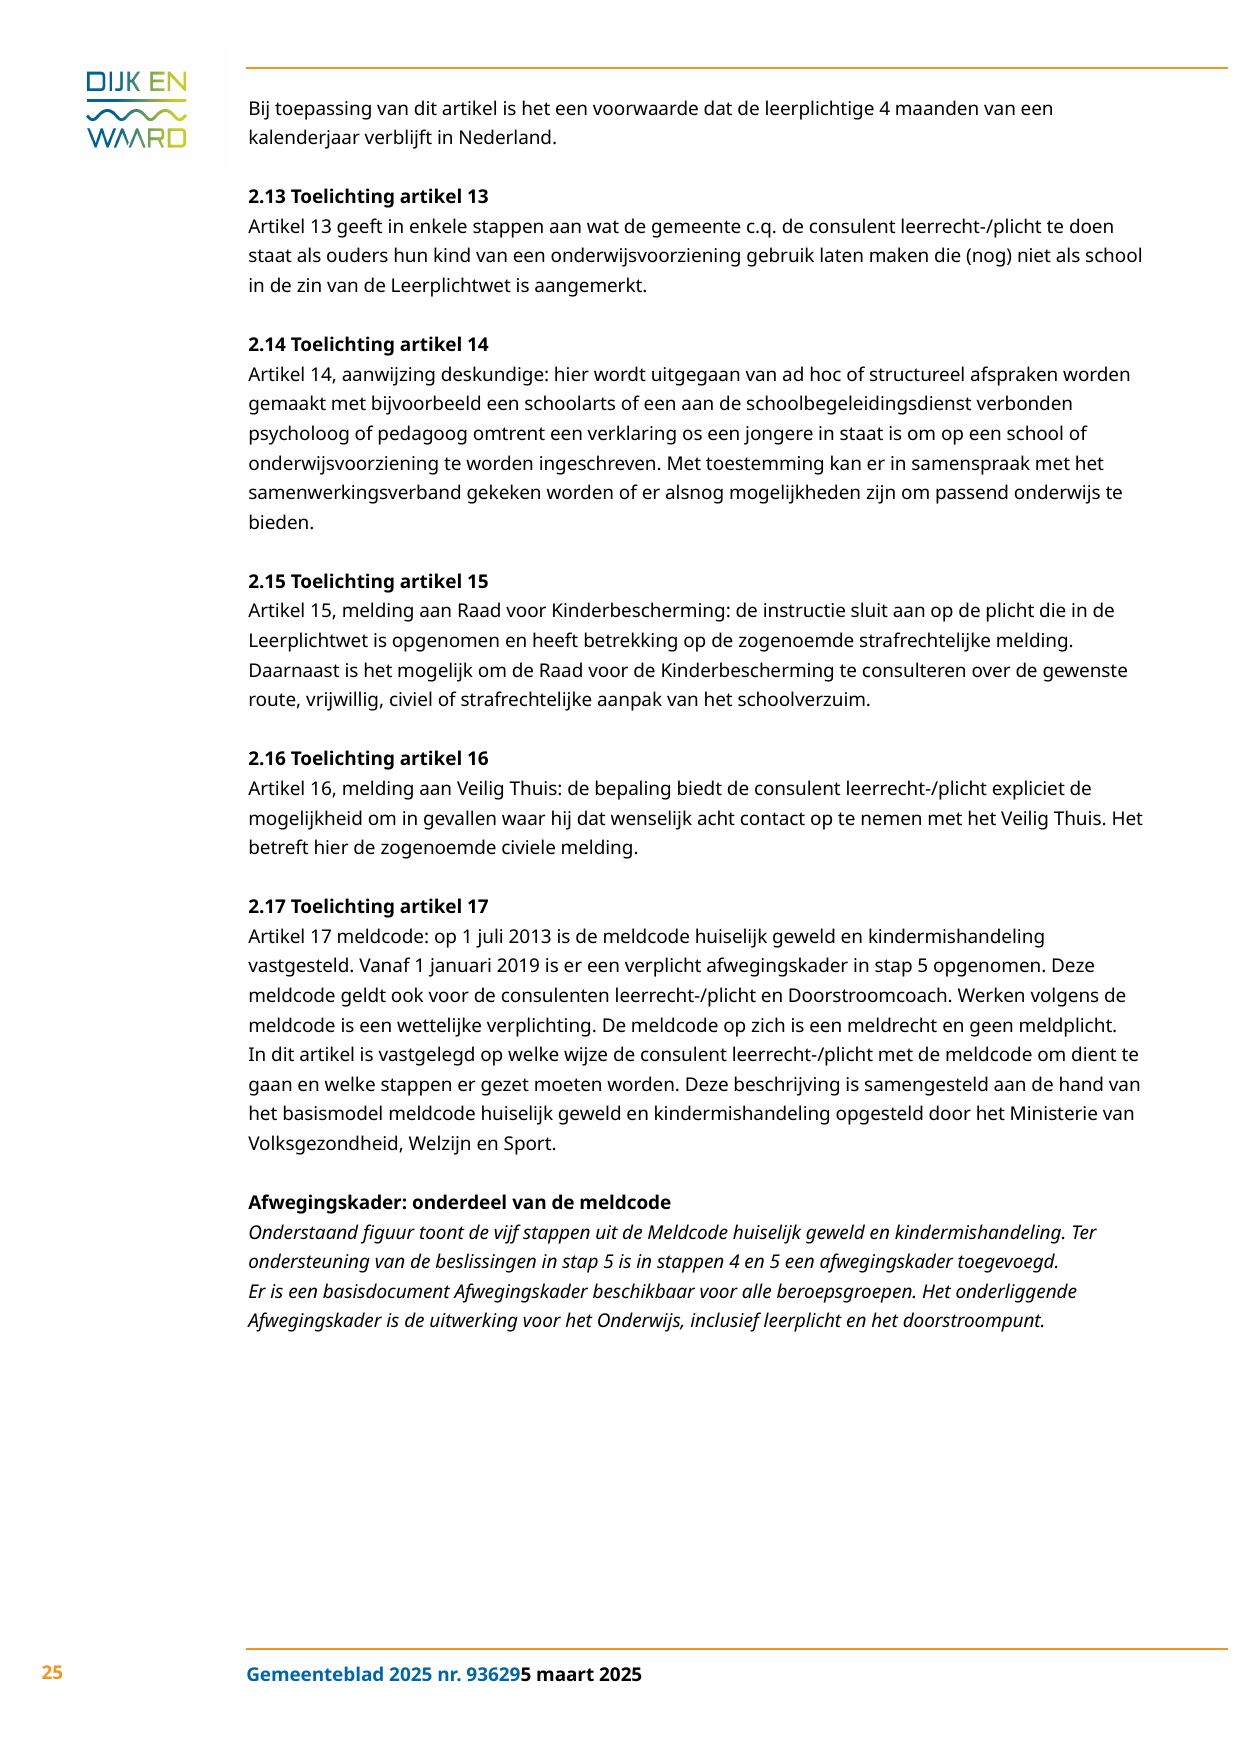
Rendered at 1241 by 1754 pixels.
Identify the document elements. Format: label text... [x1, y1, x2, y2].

text Er is een basisdocument Afwegingskader beschikbaar voor alle beroepsgroepen. Het onderliggende Afwegingskader is de uitwerking voor het Onderwijs, inclusief leerplicht en het doorstroompunt. [248, 1278, 1152, 1333]
text Bij toepassing van dit artikel is het een voorwaarde dat de leerplichtige 4 maanden van een kalenderjaar verblijft in Nederland. [248, 95, 1152, 150]
text 2.16 Toelichting artikel 16 [248, 746, 1152, 771]
text Artikel 16, melding aan Veilig Thuis: de bepaling biedt de consulent leerrecht-/plicht expliciet de mogelijkheid om in gevallen waar hij dat wenselijk acht contact op te nemen met het Veilig Thuis. Het betreft hier de zogenoemde civiele melding. [248, 775, 1152, 860]
text 2.14 Toelichting artikel 14 [248, 331, 1152, 357]
text Afwegingskader: onderdeel van de meldcode [248, 1189, 1152, 1215]
text Onderstaand figuur toont de vijf stappen uit de Meldcode huiselijk geweld en kindermishandeling. Ter ondersteuning van de beslissingen in stap 5 is in stappen 4 en 5 een afwegingskader toegevoegd. [248, 1219, 1152, 1274]
text Artikel 13 geeft in enkele stappen aan wat de gemeente c.q. de consulent leerrecht-/plicht te doen staat als ouders hun kind van een onderwijsvoorziening gebruik laten maken die (nog) niet als school in de zin van de Leerplichtwet is aangemerkt. [248, 213, 1152, 298]
picture [41, 47, 231, 172]
text 2.15 Toelichting artikel 15 [248, 568, 1152, 594]
text Artikel 14, aanwijzing deskundige: hier wordt uitgegaan van ad hoc of structureel afspraken worden gemaakt met bijvoorbeeld een schoolarts of een aan de schoolbegeleidingsdienst verbonden psycholoog of pedagoog omtrent een verklaring os een jongere in staat is om op een school of onderwijsvoorziening te worden ingeschreven. Met toestemming kan er in samenspraak met het samenwerkingsverband gekeken worden of er alsnog mogelijkheden zijn om passend onderwijs te bieden. [248, 361, 1152, 535]
text Artikel 17 meldcode: op 1 juli 2013 is de meldcode huiselijk geweld en kindermishandeling vastgesteld. Vanaf 1 januari 2019 is er een verplicht afwegingskader in stap 5 opgenomen. Deze meldcode geldt ook voor de consulenten leerrecht-/plicht en Doorstroomcoach. Werken volgens de meldcode is een wettelijke verplichting. De meldcode op zich is een meldrecht en geen meldplicht. [248, 923, 1152, 1038]
text Artikel 15, melding aan Raad voor Kinderbescherming: de instructie sluit aan op de plicht die in de Leerplichtwet is opgenomen en heeft betrekking op de zogenoemde strafrechtelijke melding. Daarnaast is het mogelijk om de Raad voor de Kinderbescherming te consulteren over de gewenste route, vrijwillig, civiel of strafrechtelijke aanpak van het schoolverzuim. [248, 598, 1152, 712]
text 2.13 Toelichting artikel 13 [248, 183, 1152, 209]
text In dit artikel is vastgelegd op welke wijze de consulent leerrecht-/plicht met de meldcode om dient te gaan en welke stappen er gezet moeten worden. Deze beschrijving is samengesteld aan de hand van het basismodel meldcode huiselijk geweld en kindermishandeling opgesteld door het Ministerie van Volksgezondheid, Welzijn en Sport. [248, 1041, 1152, 1156]
text 2.17 Toelichting artikel 17 [248, 893, 1152, 919]
